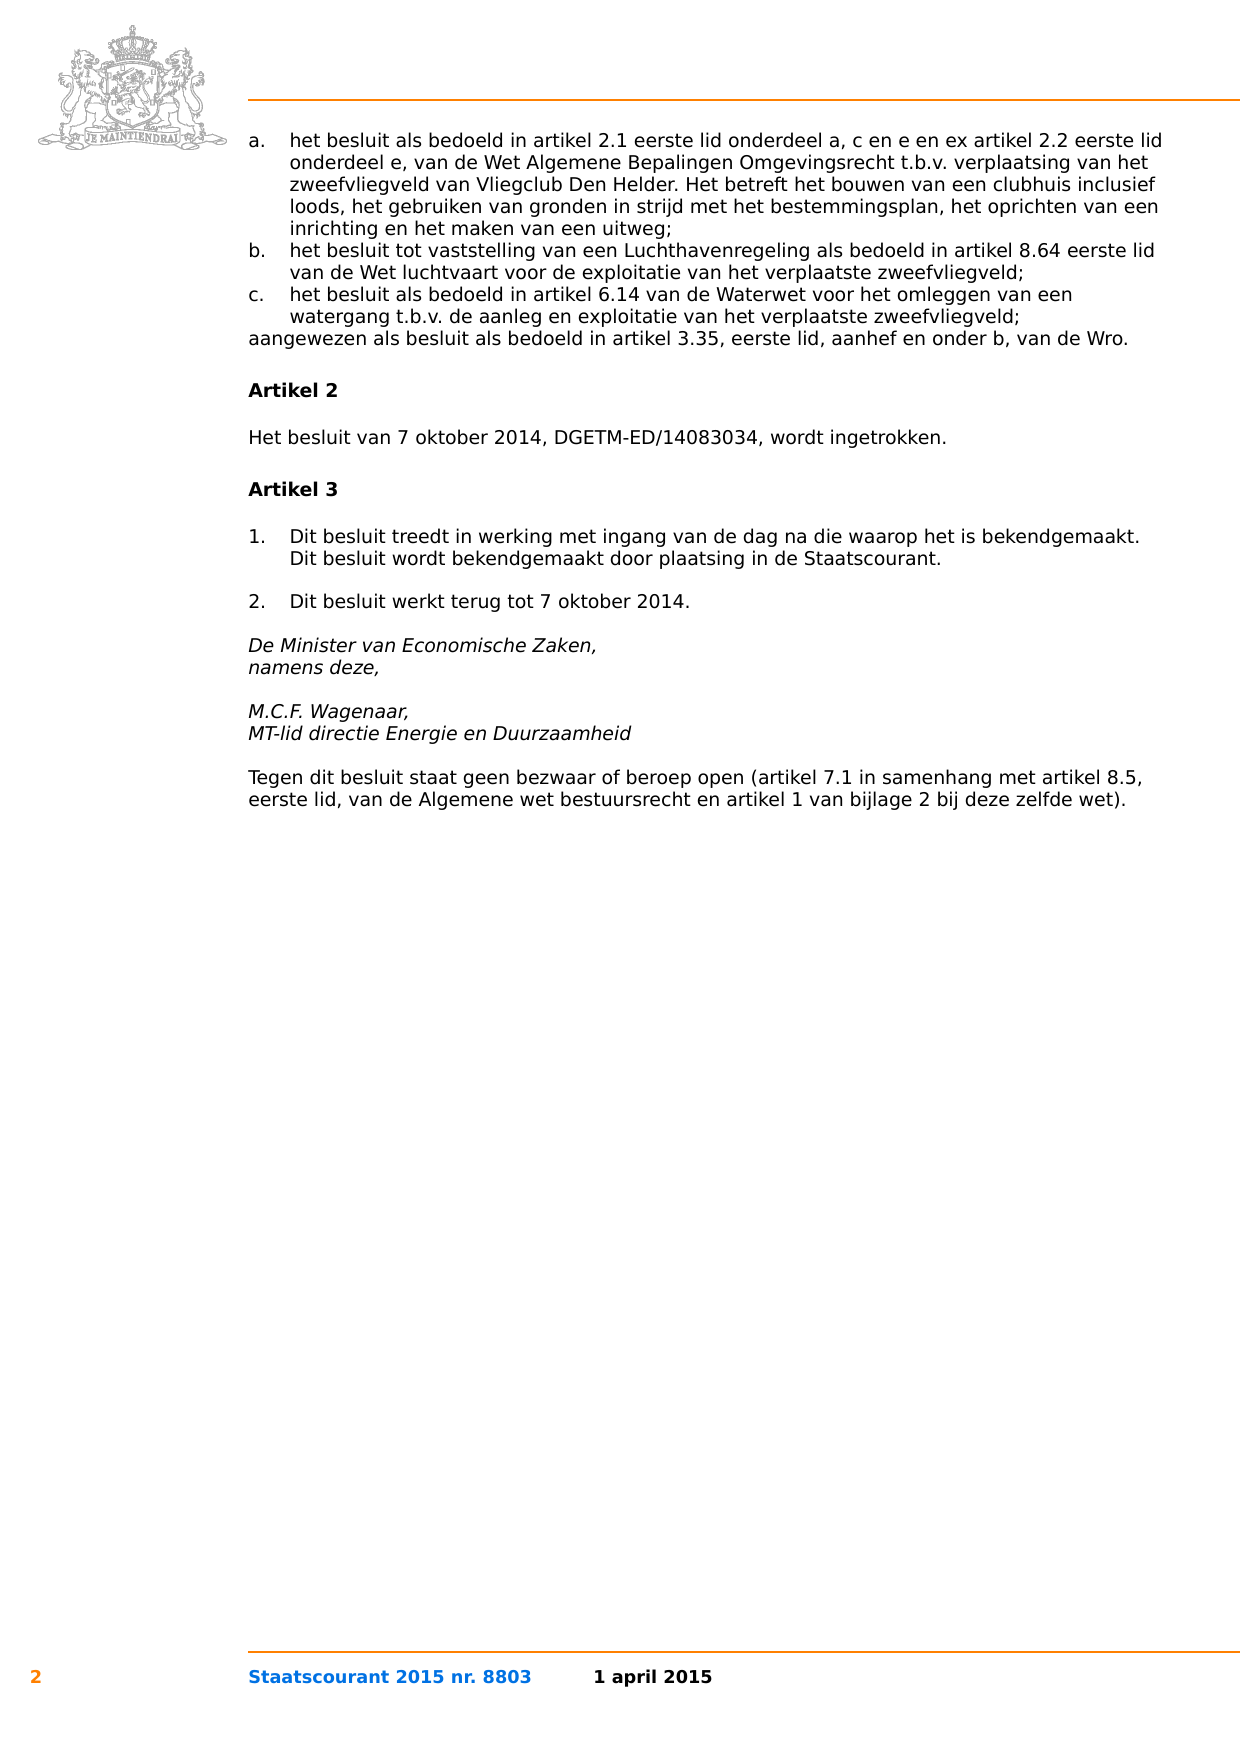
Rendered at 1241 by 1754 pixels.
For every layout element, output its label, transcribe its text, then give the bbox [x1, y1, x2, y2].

text Het besluit van 7 oktober 2014, DGETM-ED/14083034, wordt ingetrokken. [248, 427, 1163, 449]
text c. het besluit als bedoeld in artikel 6.14 van de Waterwet voor het omleggen van een watergang t.b.v. de aanleg en exploitatie van het verplaatste zweefvliegveld; [248, 284, 1163, 328]
subtitle Artikel 2 [248, 380, 1163, 402]
text aangewezen als besluit als bedoeld in artikel 3.35, eerste lid, aanhef en onder b, van de Wro. [248, 328, 1163, 350]
text Tegen dit besluit staat geen bezwaar of beroep open (artikel 7.1 in samenhang met artikel 8.5, eerste lid, van de Algemene wet bestuursrecht en artikel 1 van bijlage 2 bij deze zelfde wet). [248, 767, 1163, 811]
picture [38, 25, 227, 150]
text De Minister van Economische Zaken, namens deze, M.C.F. Wagenaar, MT-lid directie Energie en Duurzaamheid [248, 635, 1163, 745]
text b. het besluit tot vaststelling van een Luchthavenregeling als bedoeld in artikel 8.64 eerste lid van de Wet luchtvaart voor de exploitatie van het verplaatste zweefvliegveld; [248, 240, 1163, 284]
text 2. Dit besluit werkt terug tot 7 oktober 2014. [248, 591, 1163, 613]
text 1. Dit besluit treedt in werking met ingang van de dag na die waarop het is bekendgemaakt. Dit besluit wordt bekendgemaakt door plaatsing in de Staatscourant. [248, 526, 1163, 569]
text a. het besluit als bedoeld in artikel 2.1 eerste lid onderdeel a, c en e en ex artikel 2.2 eerste lid onderdeel e, van de Wet Algemene Bepalingen Omgevingsrecht t.b.v. verplaatsing van het zweefvliegveld van Vliegclub Den Helder. Het betreft het bouwen van een clubhuis inclusief loods, het gebruiken van gronden in strijd met het bestemmingsplan, het oprichten van een inrichting en het maken van een uitweg; [248, 130, 1163, 240]
subtitle Artikel 3 [248, 479, 1163, 501]
